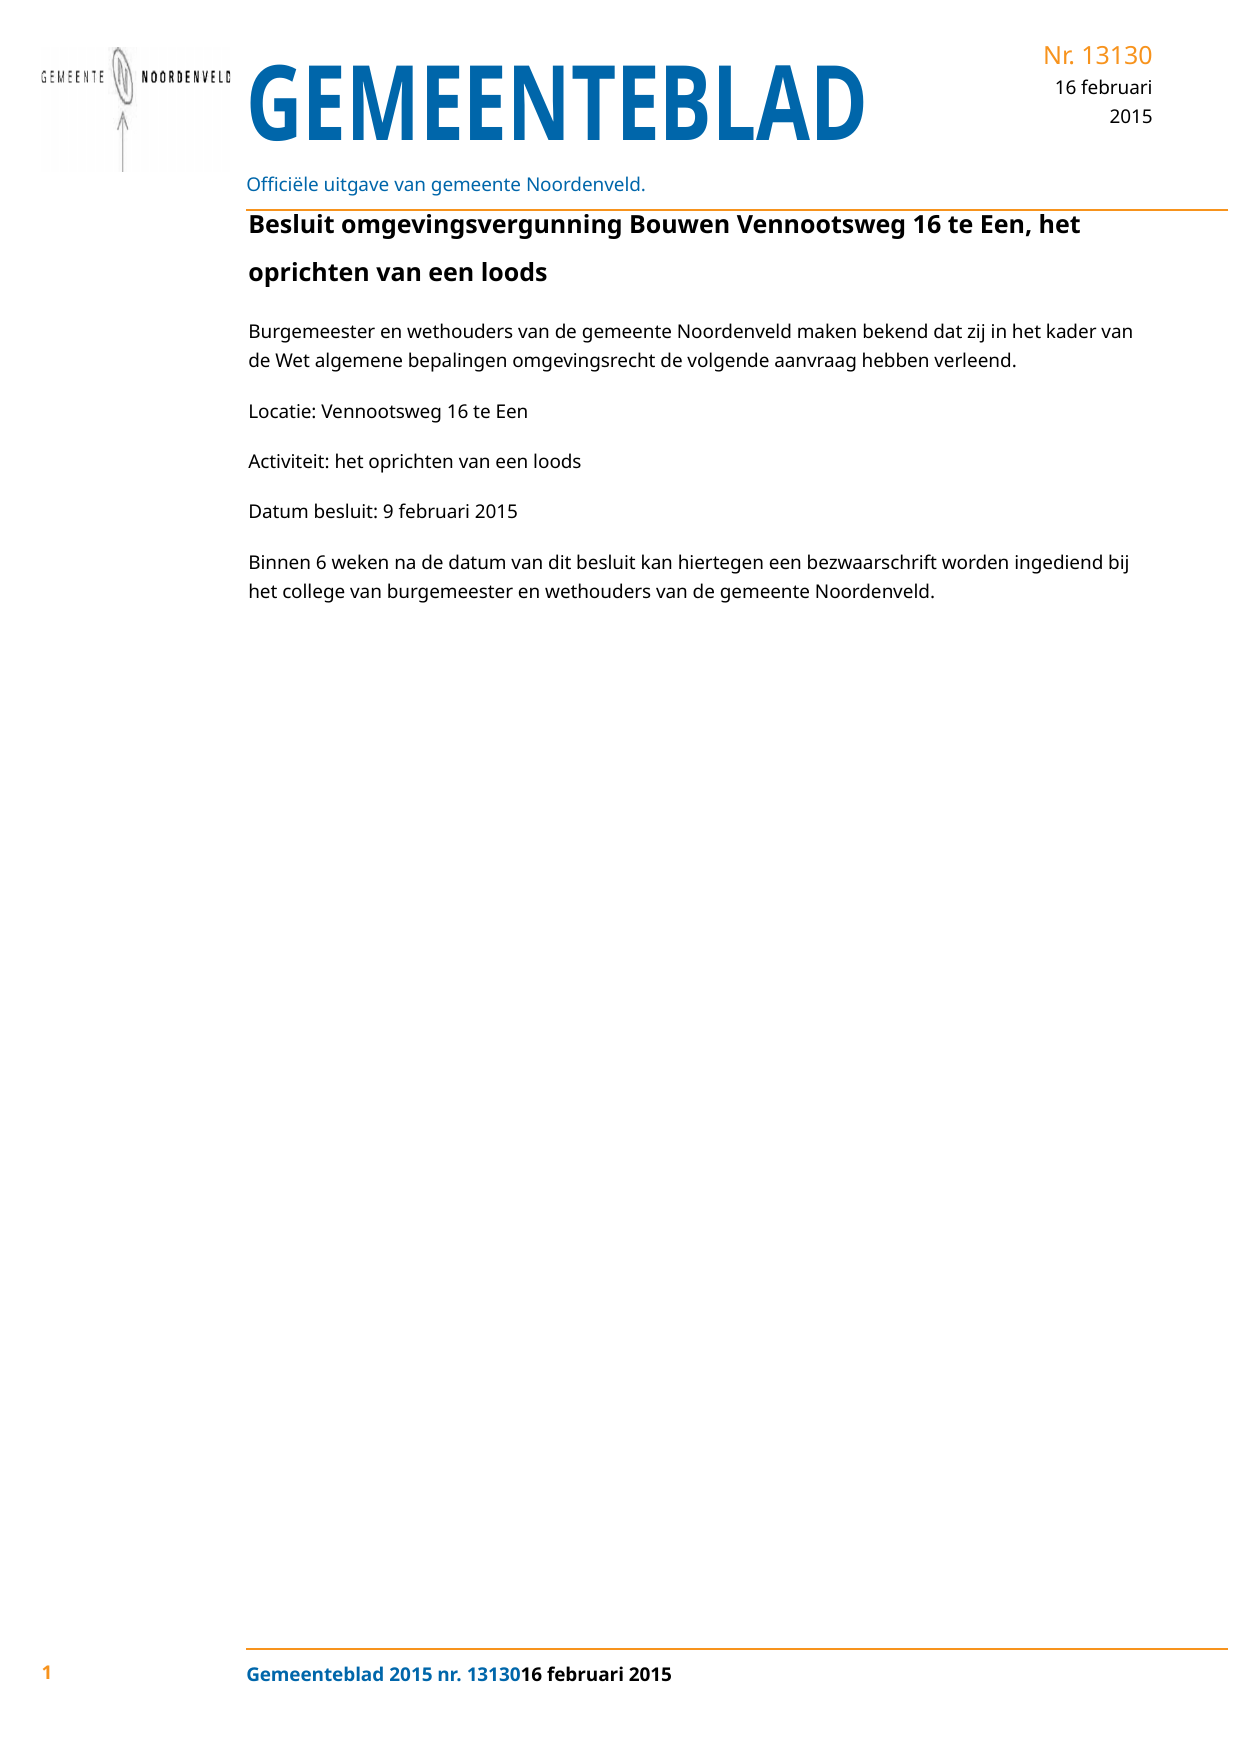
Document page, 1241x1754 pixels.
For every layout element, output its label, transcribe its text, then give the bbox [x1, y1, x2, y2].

text Locatie: Vennootsweg 16 te Een [248, 398, 1152, 424]
text Datum besluit: 9 februari 2015 [248, 499, 1152, 524]
text Besluit omgevingsvergunning Bouwen Vennootsweg 16 te Een, het oprichten van een loods [248, 211, 1152, 288]
text Burgemeester en wethouders van de gemeente Noordenveld maken bekend dat zij in het kader van de Wet algemene bepalingen omgevingsrecht de volgende aanvraag hebben verleend. [248, 318, 1152, 373]
text Binnen 6 weken na de datum van dit besluit kan hiertegen een bezwaarschrift worden ingediend bij het college van burgemeester en wethouders van de gemeente Noordenveld. [248, 549, 1152, 604]
text Activiteit: het oprichten van een loods [248, 448, 1152, 474]
picture [41, 47, 231, 172]
